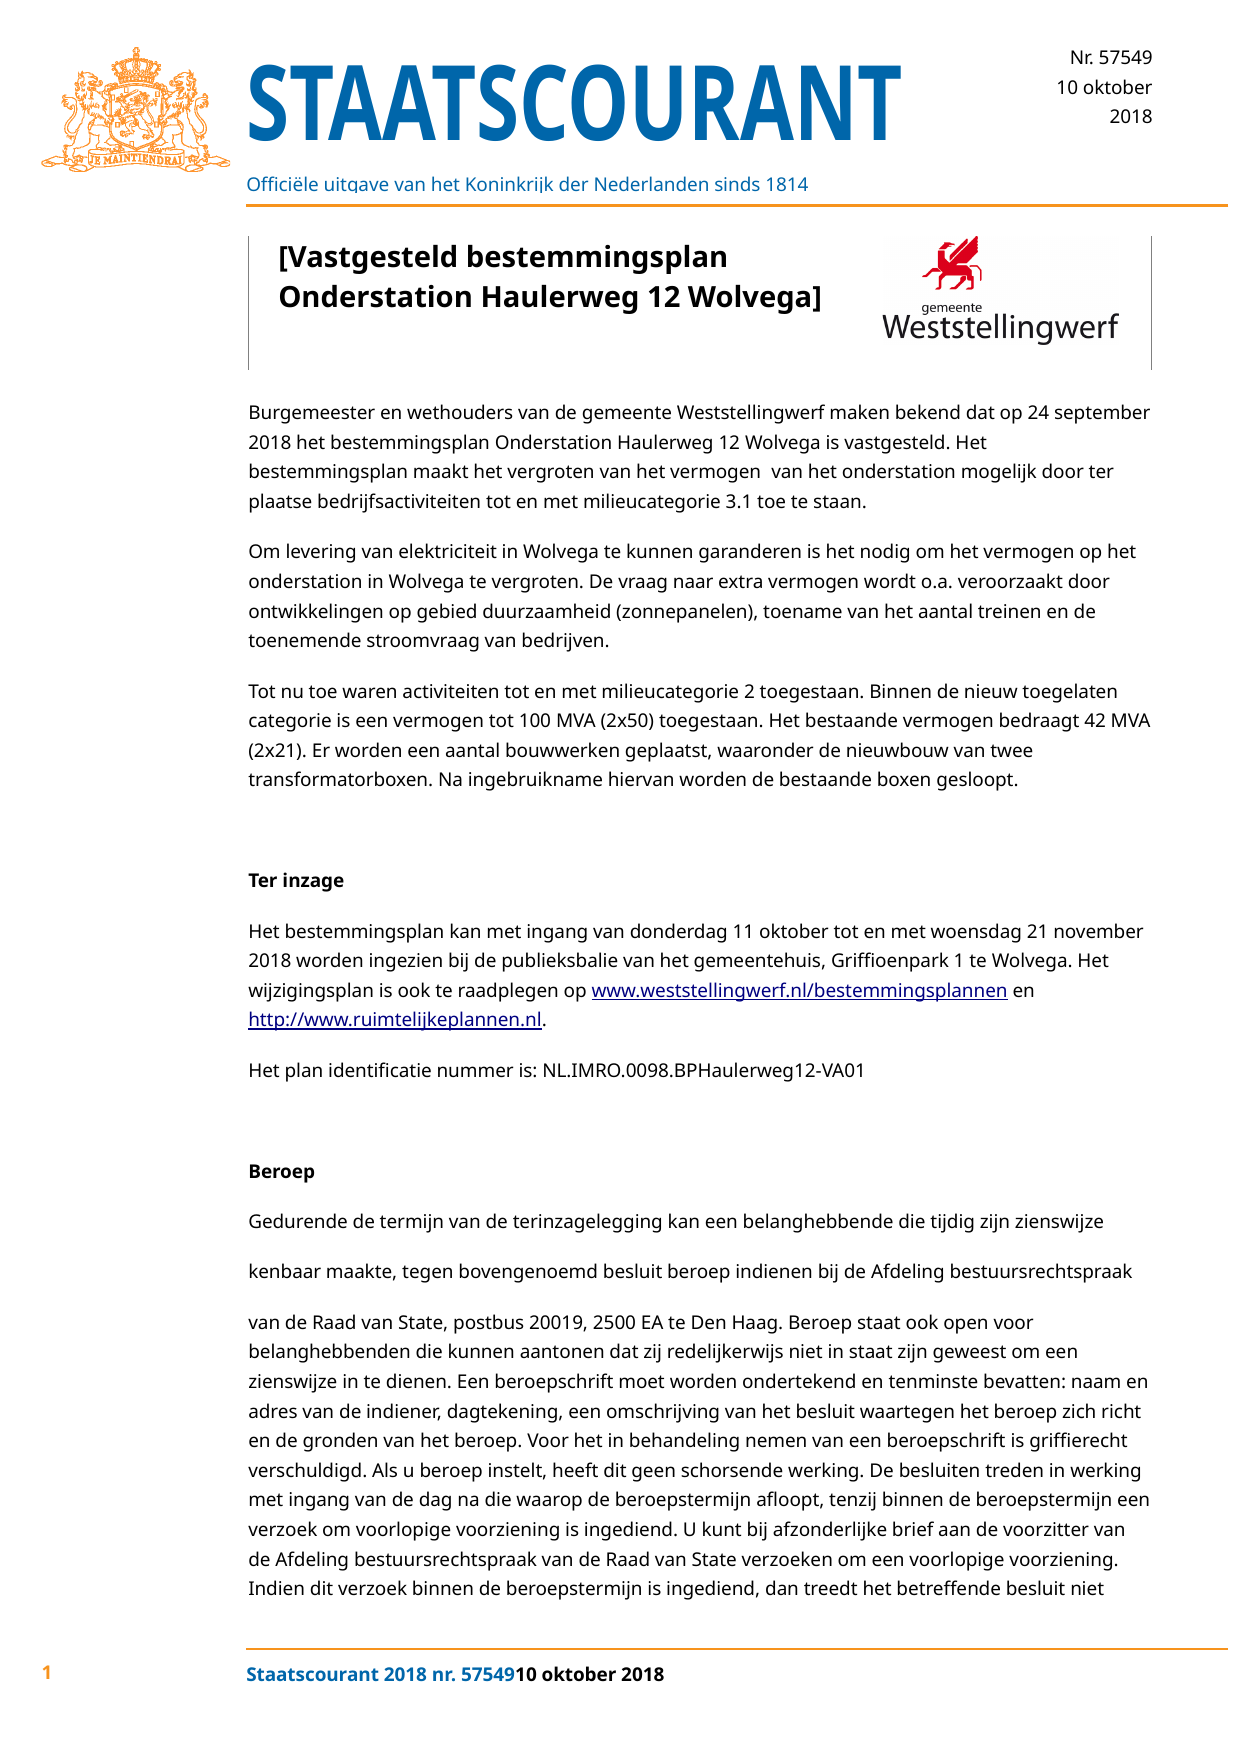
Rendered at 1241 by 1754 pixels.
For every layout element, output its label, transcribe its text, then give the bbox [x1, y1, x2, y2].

text Burgemeester en wethouders van de gemeente Weststellingwerf maken bekend dat op 24 september 2018 het bestemmingsplan Onderstation Haulerweg 12 Wolvega is vastgesteld. Het bestemmingsplan maakt het vergroten van het vermogen van het onderstation mogelijk door ter plaatse bedrijfsactiviteiten tot en met milieucategorie 3.1 toe te staan. [248, 399, 1152, 514]
table_header [850, 236, 1151, 370]
picture [882, 236, 1119, 345]
text Om levering van elektriciteit in Wolvega te kunnen garanderen is het nodig om het vermogen op het onderstation in Wolvega te vergroten. De vraag naar extra vermogen wordt o.a. veroorzaakt door ontwikkelingen op gebied duurzaamheid (zonnepanelen), toename van het aantal treinen en de toenemende stroomvraag van bedrijven. [248, 539, 1152, 653]
table_header [Vastgesteld bestemmingsplan Onderstation Haulerweg 12 Wolvega] [249, 236, 850, 370]
text Beroep [248, 1158, 1152, 1183]
text Ter inzage [248, 867, 1152, 893]
text kenbaar maakte, tegen bovengenoemd besluit beroep indienen bij de Afdeling bestuursrechtspraak [248, 1259, 1152, 1284]
picture [41, 47, 231, 172]
text Het bestemmingsplan kan met ingang van donderdag 11 oktober tot en met woensdag 21 november 2018 worden ingezien bij de publieksbalie van het gemeentehuis, Griffioenpark 1 te Wolvega. Het wijzigingsplan is ook te raadplegen op www.weststellingwerf.nl/bestemmingsplannen en http://www.ruimtelijkeplannen.nl. [248, 918, 1152, 1032]
text Tot nu toe waren activiteiten tot en met milieucategorie 2 toegestaan. Binnen de nieuw toegelaten categorie is een vermogen tot 100 MVA (2x50) toegestaan. Het bestaande vermogen bedraagt 42 MVA (2x21). Er worden een aantal bouwwerken geplaatst, waaronder de nieuwbouw van twee transformatorboxen. Na ingebruikname hiervan worden de bestaande boxen gesloopt. [248, 678, 1152, 792]
text Gedurende de termijn van de terinzagelegging kan een belanghebbende die tijdig zijn zienswijze [248, 1208, 1152, 1234]
text Het plan identificatie nummer is: NL.IMRO.0098.BPHaulerweg12-VA01 [248, 1057, 1152, 1083]
text van de Raad van State, postbus 20019, 2500 EA te Den Haag. Beroep staat ook open voor belanghebbenden die kunnen aantonen dat zij redelijkerwijs niet in staat zijn geweest om een zienswijze in te dienen. Een beroepschrift moet worden ondertekend en tenminste bevatten: naam en adres van de indiener, dagtekening, een omschrijving van het besluit waartegen het beroep zich richt en de gronden van het beroep. Voor het in behandeling nemen van een beroepschrift is griffierecht verschuldigd. Als u beroep instelt, heeft dit geen schorsende werking. De besluiten treden in werking met ingang van de dag na die waarop de beroepstermijn afloopt, tenzij binnen de beroepstermijn een verzoek om voorlopige voorziening is ingediend. U kunt bij afzonderlijke brief aan de voorzitter van de Afdeling bestuursrechtspraak van de Raad van State verzoeken om een voorlopige voorziening. Indien dit verzoek binnen de beroepstermijn is ingediend, dan treedt het betreffende besluit niet [248, 1309, 1152, 1601]
